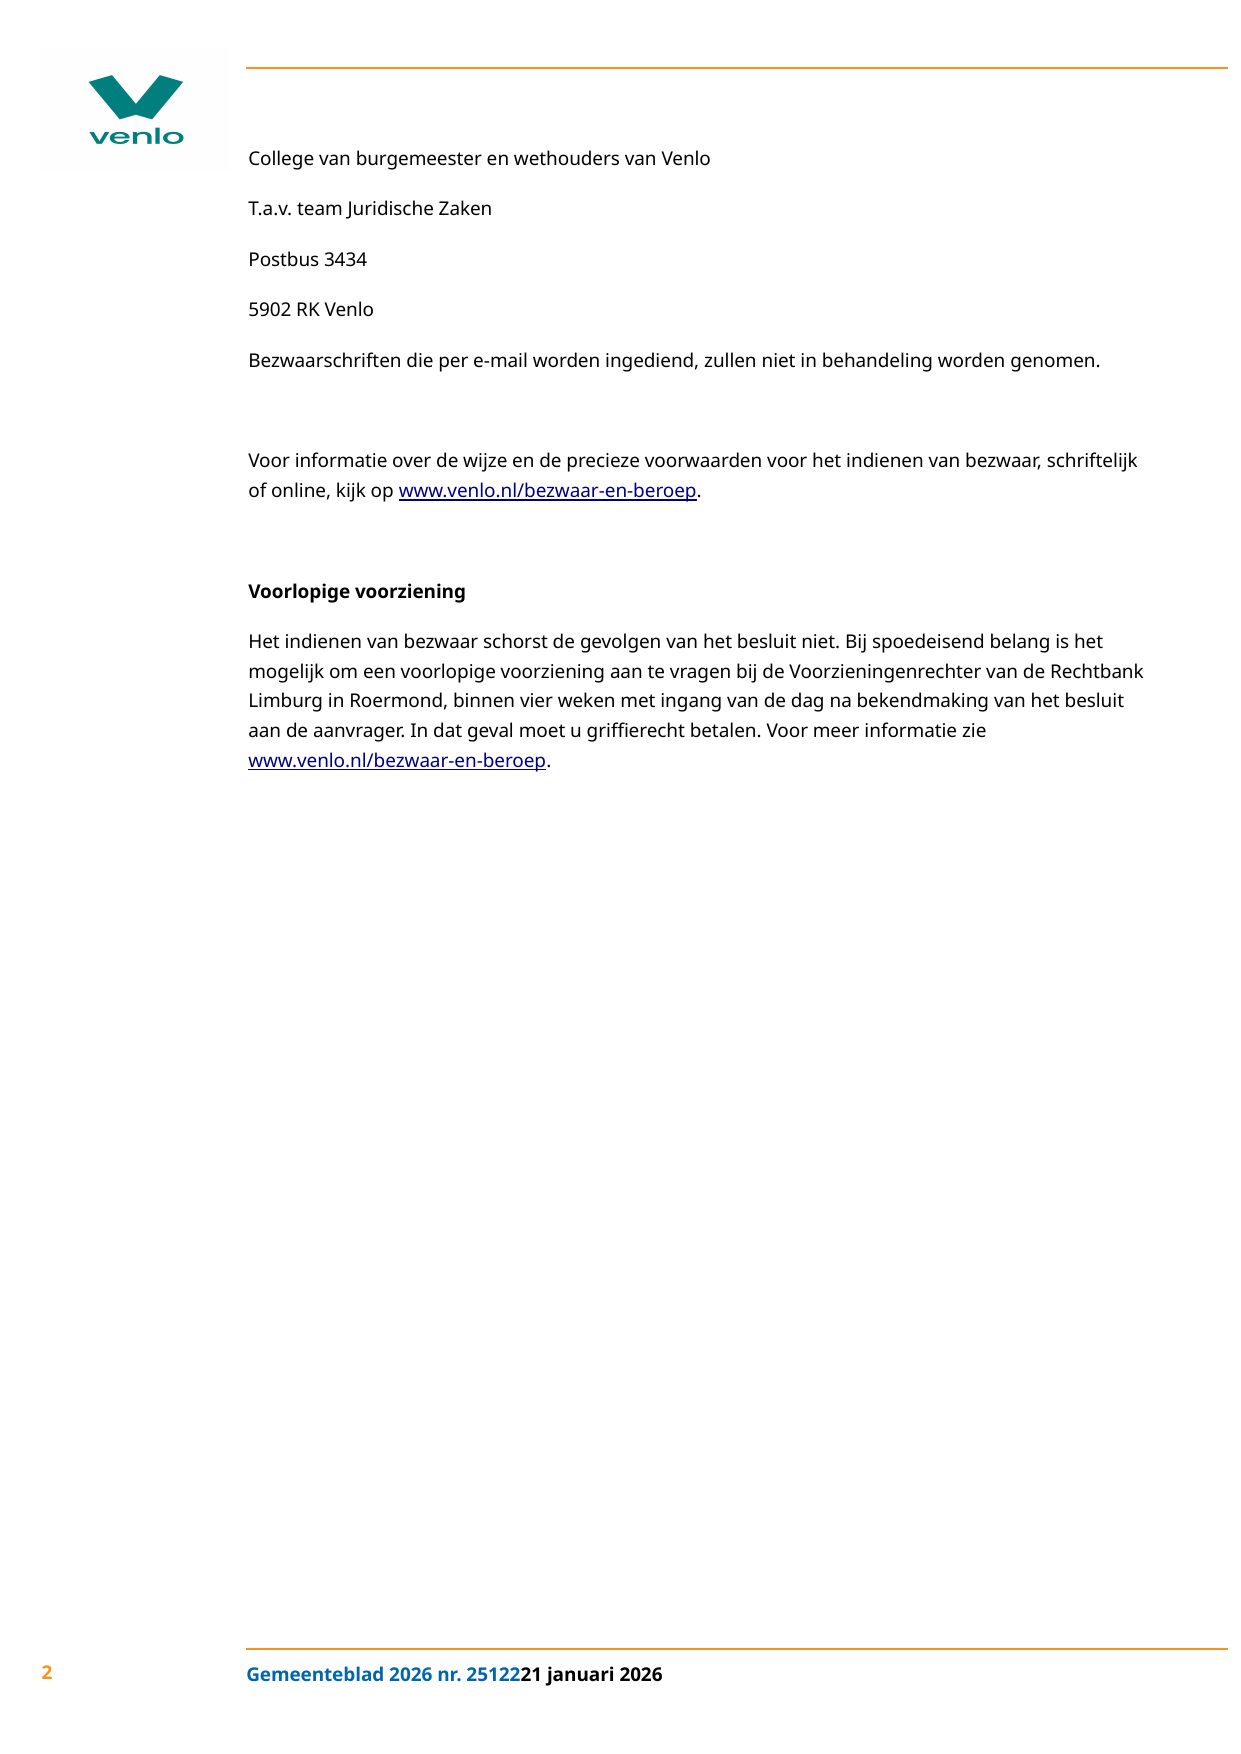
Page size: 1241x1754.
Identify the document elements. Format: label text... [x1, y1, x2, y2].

text Voor informatie over de wijze en de precieze voorwaarden voor het indienen van bezwaar, schriftelijk of online, kijk op www.venlo.nl/bezwaar-en-beroep. [248, 448, 1152, 503]
text Bezwaarschriften die per e-mail worden ingediend, zullen niet in behandeling worden genomen. [248, 347, 1152, 373]
text Voorlopige voorziening [248, 578, 1152, 604]
text Postbus 3434 [248, 246, 1152, 272]
text T.a.v. team Juridische Zaken [248, 196, 1152, 221]
text Het indienen van bezwaar schorst de gevolgen van het besluit niet. Bij spoedeisend belang is het mogelijk om een voorlopige voorziening aan te vragen bij de Voorzieningenrechter van de Rechtbank Limburg in Roermond, binnen vier weken met ingang van de dag na bekendmaking van het besluit aan de aanvrager. In dat geval moet u griffierecht betalen. Voor meer informatie zie www.venlo.nl/bezwaar-en-beroep. [248, 628, 1152, 773]
picture [41, 47, 231, 172]
text College van burgemeester en wethouders van Venlo [248, 145, 1152, 171]
text 5902 RK Venlo [248, 296, 1152, 322]
